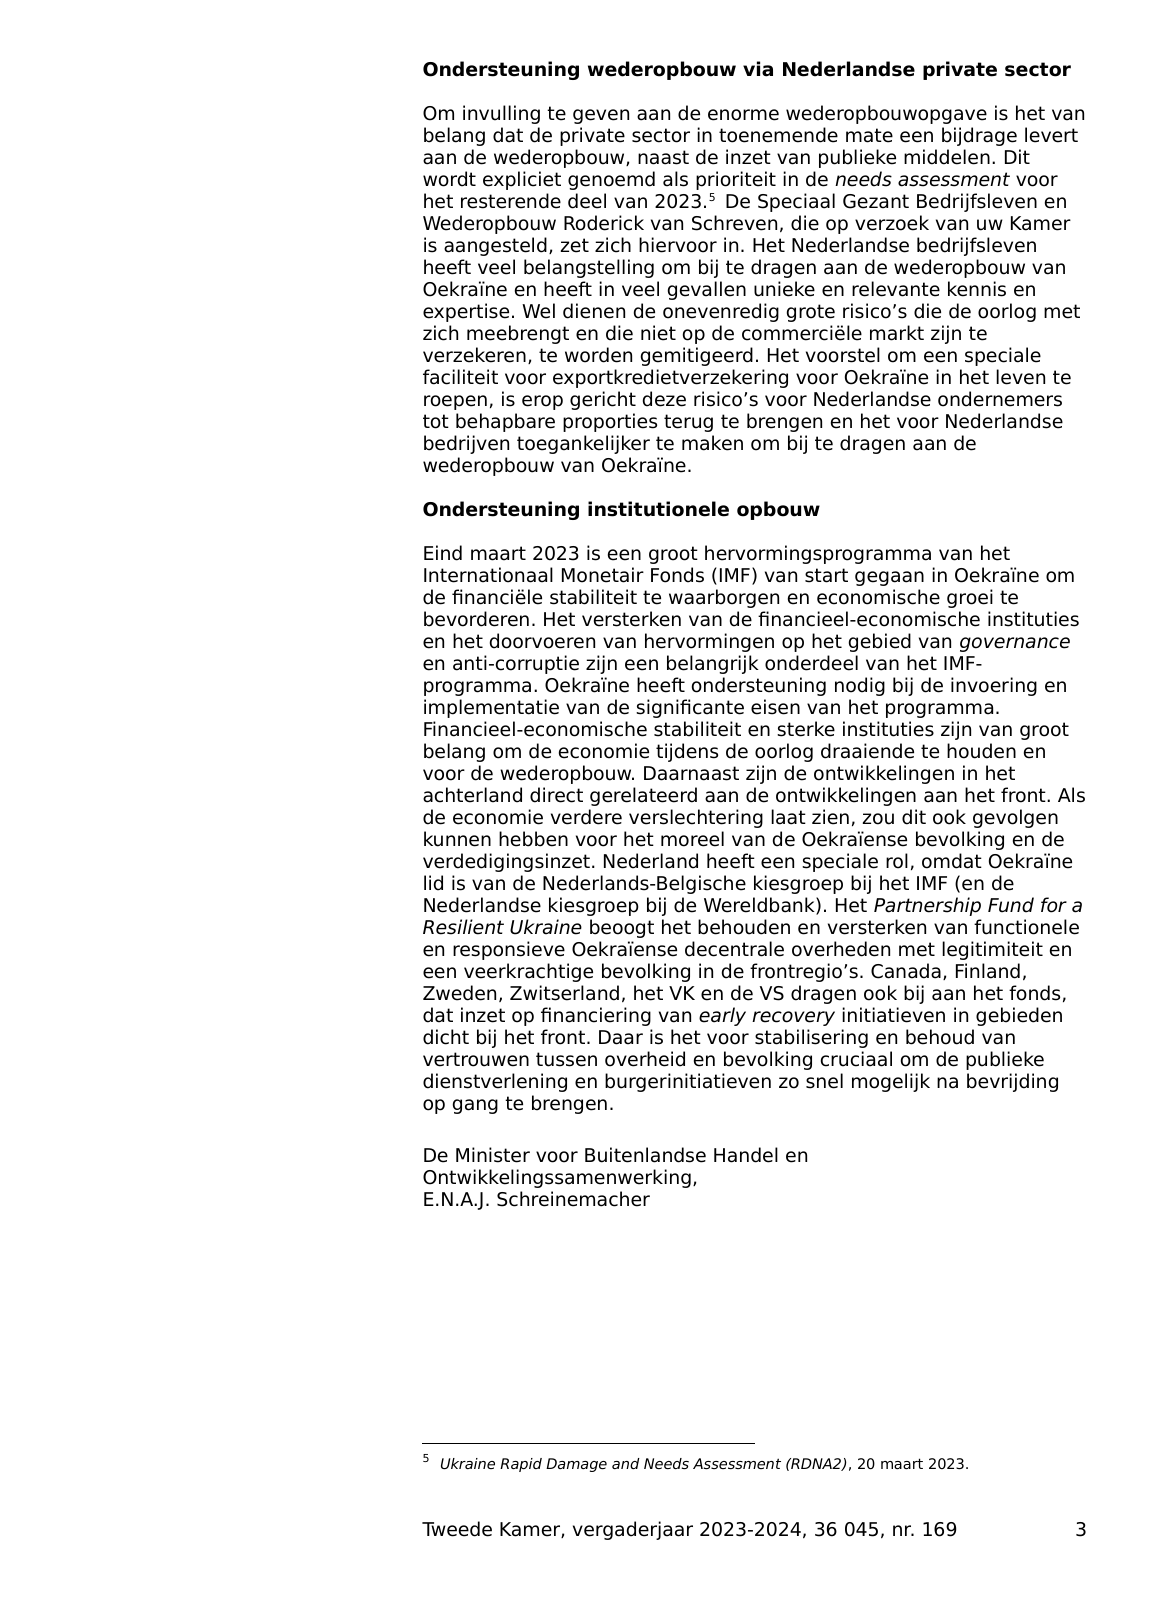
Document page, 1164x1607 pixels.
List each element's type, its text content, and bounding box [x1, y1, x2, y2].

subtitle Ondersteuning institutionele opbouw [422, 499, 1087, 521]
text Om invulling te geven aan de enorme wederopbouwopgave is het van belang dat de private sector in toenemende mate een bijdrage levert aan de wederopbouw, naast de inzet van publieke middelen. Dit wordt expliciet genoemd als prioriteit in de needs assessment voor het resterende deel van 2023. De Speciaal Gezant Bedrijfsleven en Wederopbouw Roderick van Schreven, die op verzoek van uw Kamer is aangesteld, zet zich hiervoor in. Het Nederlandse bedrijfsleven heeft veel belangstelling om bij te dragen aan de wederopbouw van Oekraïne en heeft in veel gevallen unieke en relevante kennis en expertise. Wel dienen de onevenredig grote risico’s die de oorlog met zich meebrengt en die niet op de commerciële markt zijn te verzekeren, te worden gemitigeerd. Het voorstel om een speciale faciliteit voor exportkredietverzekering voor Oekraïne in het leven te roepen, is erop gericht deze risico’s voor Nederlandse ondernemers tot behapbare proporties terug te brengen en het voor Nederlandse bedrijven toegankelijker te maken om bij te dragen aan de wederopbouw van Oekraïne. [422, 103, 1087, 477]
text Eind maart 2023 is een groot hervormingsprogramma van het Internationaal Monetair Fonds (IMF) van start gegaan in Oekraïne om de financiële stabiliteit te waarborgen en economische groei te bevorderen. Het versterken van de financieel-economische instituties en het doorvoeren van hervormingen op het gebied van governance en anti-corruptie zijn een belangrijk onderdeel van het IMF-programma. Oekraïne heeft ondersteuning nodig bij de invoering en implementatie van de significante eisen van het programma. Financieel-economische stabiliteit en sterke instituties zijn van groot belang om de economie tijdens de oorlog draaiende te houden en voor de wederopbouw. Daarnaast zijn de ontwikkelingen in het achterland direct gerelateerd aan de ontwikkelingen aan het front. Als de economie verdere verslechtering laat zien, zou dit ook gevolgen kunnen hebben voor het moreel van de Oekraïense bevolking en de verdedigingsinzet. Nederland heeft een speciale rol, omdat Oekraïne lid is van de Nederlands-Belgische kiesgroep bij het IMF (en de Nederlandse kiesgroep bij de Wereldbank). Het Partnership Fund for a Resilient Ukraine beoogt het behouden en versterken van functionele en responsieve Oekraïense decentrale overheden met legitimiteit en een veerkrachtige bevolking in de frontregio’s. Canada, Finland, Zweden, Zwitserland, het VK en de VS dragen ook bij aan het fonds, dat inzet op financiering van early recovery initiatieven in gebieden dicht bij het front. Daar is het voor stabilisering en behoud van vertrouwen tussen overheid en bevolking cruciaal om de publieke dienstverlening en burgerinitiatieven zo snel mogelijk na bevrijding op gang te brengen. [422, 543, 1087, 1115]
subtitle Ondersteuning wederopbouw via Nederlandse private sector [422, 59, 1087, 81]
text Ukraine Rapid Damage and Needs Assessment (RDNA2), 20 maart 2023. [422, 1452, 1087, 1474]
text De Minister voor Buitenlandse Handel en Ontwikkelingssamenwerking, E.N.A.J. Schreinemacher [422, 1145, 1087, 1211]
